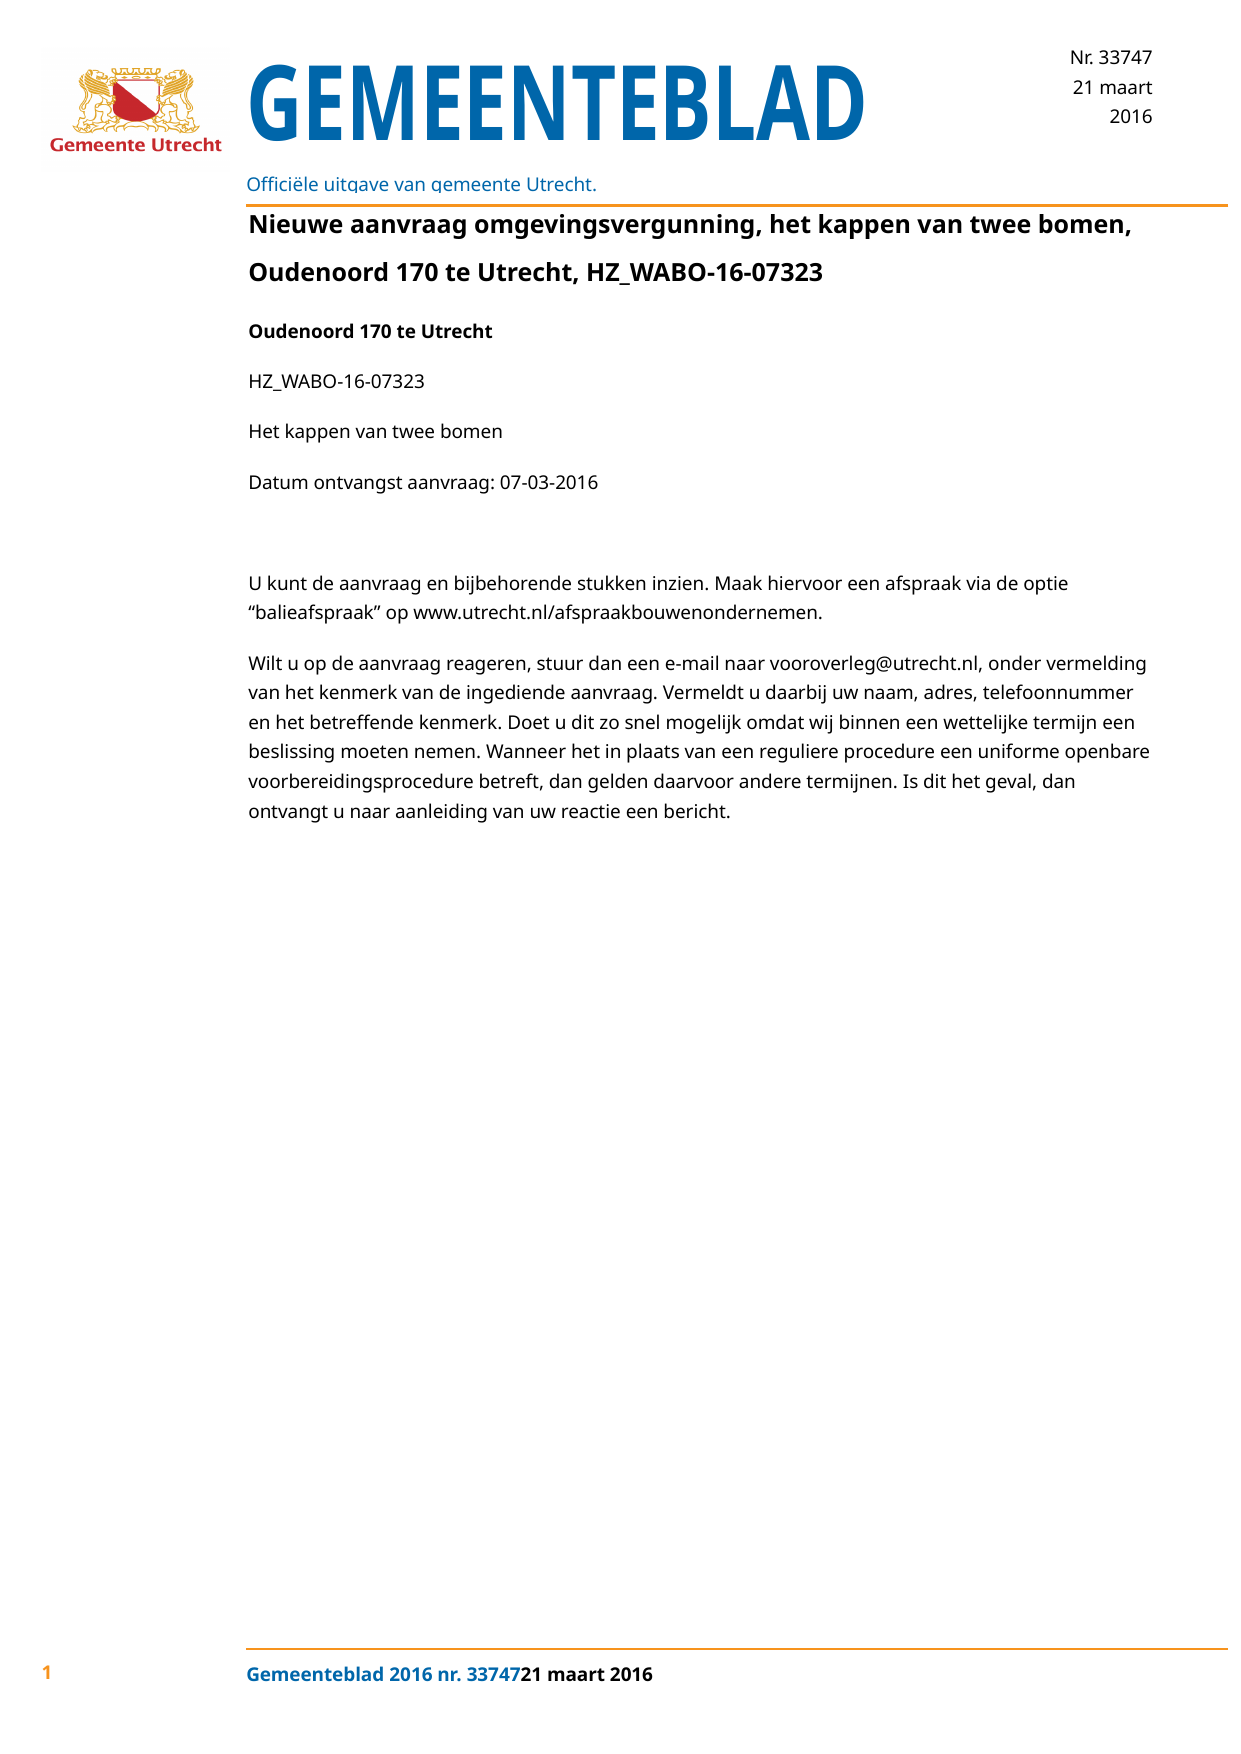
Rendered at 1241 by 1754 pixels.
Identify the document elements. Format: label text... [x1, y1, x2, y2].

text Oudenoord 170 te Utrecht [248, 318, 1152, 344]
text Nieuwe aanvraag omgevingsvergunning, het kappen van twee bomen, Oudenoord 170 te Utrecht, HZ_WABO-16-07323 [248, 207, 1152, 288]
text Wilt u op de aanvraag reageren, stuur dan een e-mail naar vooroverleg@utrecht.nl, onder vermelding van het kenmerk van de ingediende aanvraag. Vermeldt u daarbij uw naam, adres, telefoonnummer en het betreffende kenmerk. Doet u dit zo snel mogelijk omdat wij binnen een wettelijke termijn een beslissing moeten nemen. Wanneer het in plaats van een reguliere procedure een uniforme openbare voorbereidingsprocedure betreft, dan gelden daarvoor andere termijnen. Is dit het geval, dan ontvangt u naar aanleiding van uw reactie een bericht. [248, 650, 1152, 824]
text Het kappen van twee bomen [248, 419, 1152, 444]
picture [41, 47, 231, 172]
text HZ_WABO-16-07323 [248, 368, 1152, 394]
text U kunt de aanvraag en bijbehorende stukken inzien. Maak hiervoor een afspraak via de optie “balieafspraak” op www.utrecht.nl/afspraakbouwenondernemen. [248, 570, 1152, 625]
text Datum ontvangst aanvraag: 07-03-2016 [248, 469, 1152, 495]
